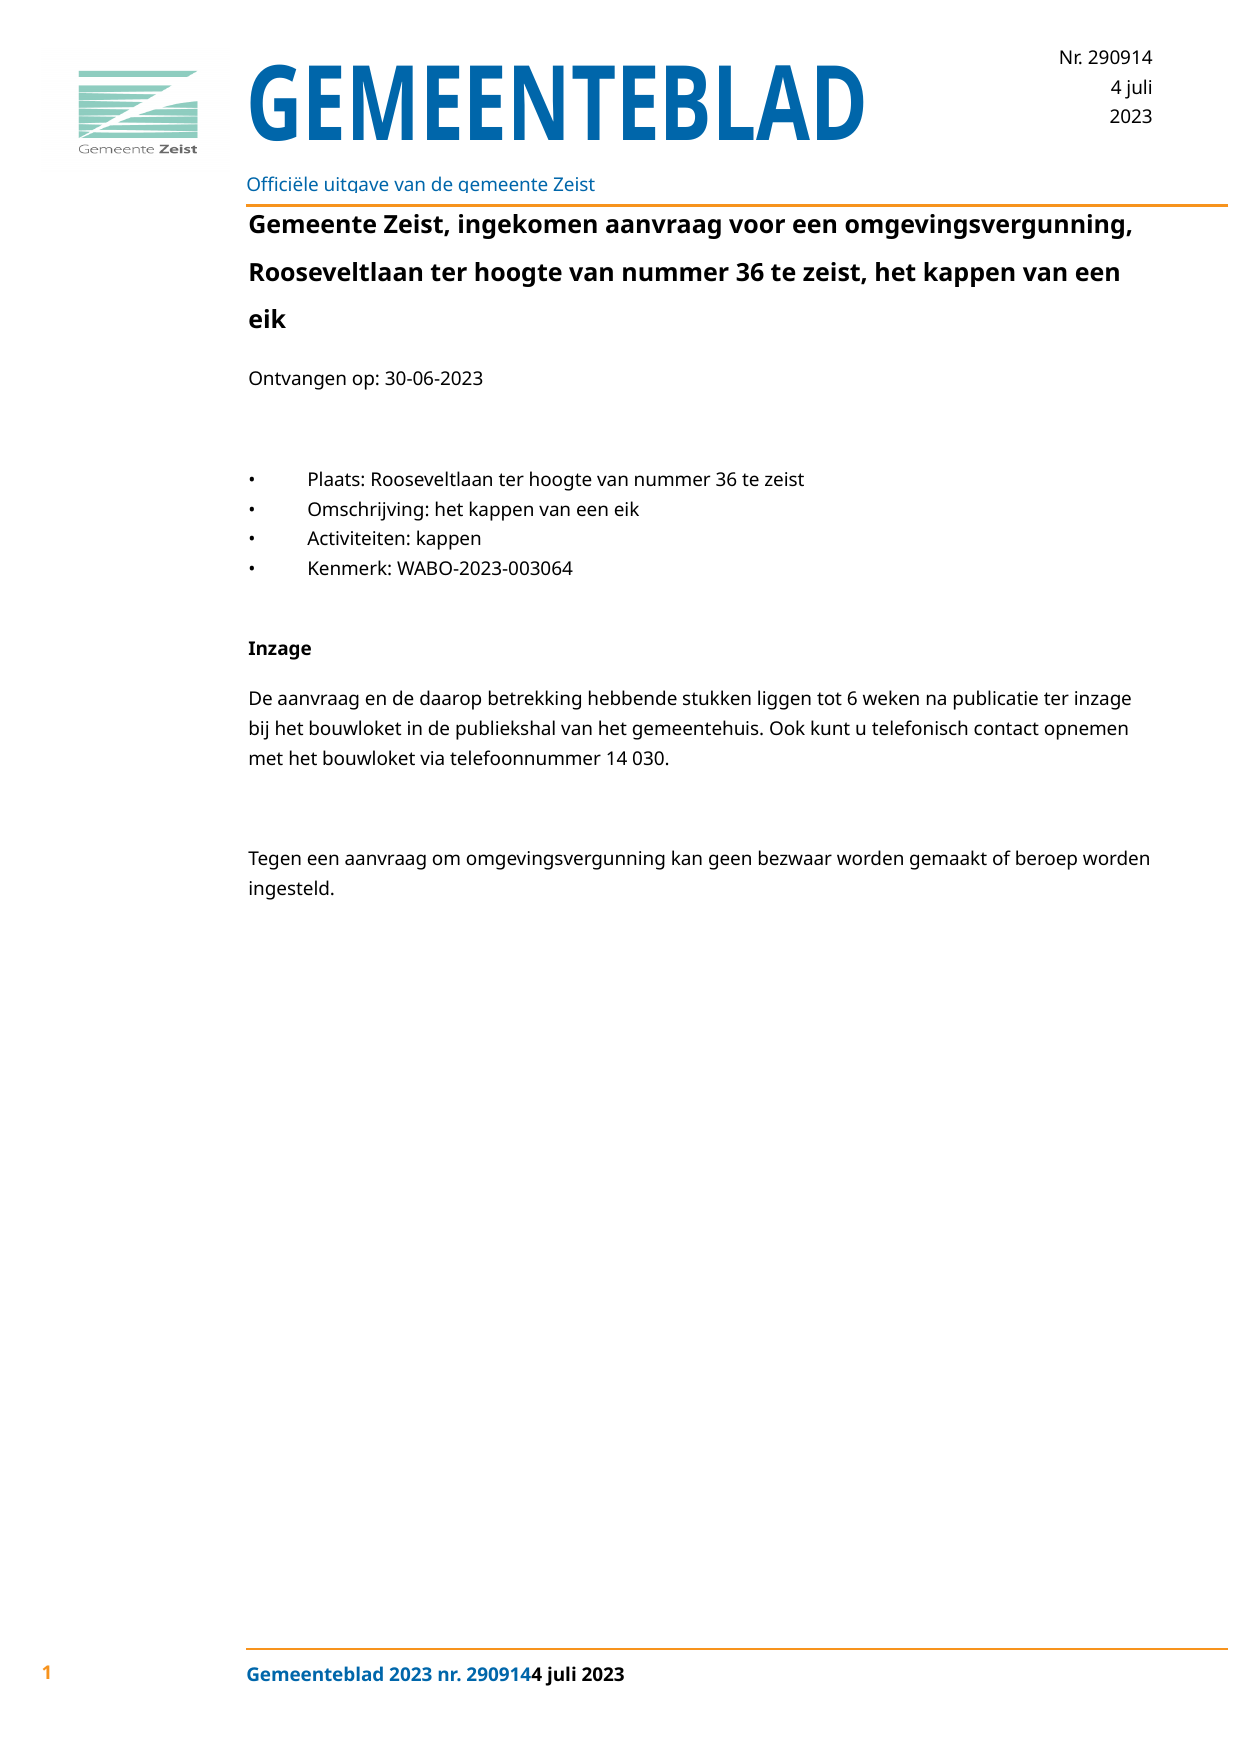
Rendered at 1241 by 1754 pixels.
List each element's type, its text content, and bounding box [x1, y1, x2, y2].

text Ontvangen op: 30-06-2023 [248, 366, 1152, 391]
list Plaats: Rooseveltlaan ter hoogte van nummer 36 te zeist [248, 466, 1152, 492]
text Inzage [248, 635, 1152, 661]
text Tegen een aanvraag om omgevingsvergunning kan geen bezwaar worden gemaakt of beroep worden ingesteld. [248, 846, 1152, 901]
picture [41, 47, 231, 172]
text De aanvraag en de daarop betrekking hebbende stukken liggen tot 6 weken na publicatie ter inzage bij het bouwloket in de publiekshal van het gemeentehuis. Ook kunt u telefonisch contact opnemen met het bouwloket via telefoonnummer 14 030. [248, 686, 1152, 770]
list Omschrijving: het kappen van een eik [248, 496, 1152, 522]
list Kenmerk: WABO-2023-003064 [248, 555, 1152, 581]
text Gemeente Zeist, ingekomen aanvraag voor een omgevingsvergunning, Rooseveltlaan ter hoogte van nummer 36 te zeist, het kappen van een eik [248, 207, 1152, 336]
list Activiteiten: kappen [248, 526, 1152, 551]
